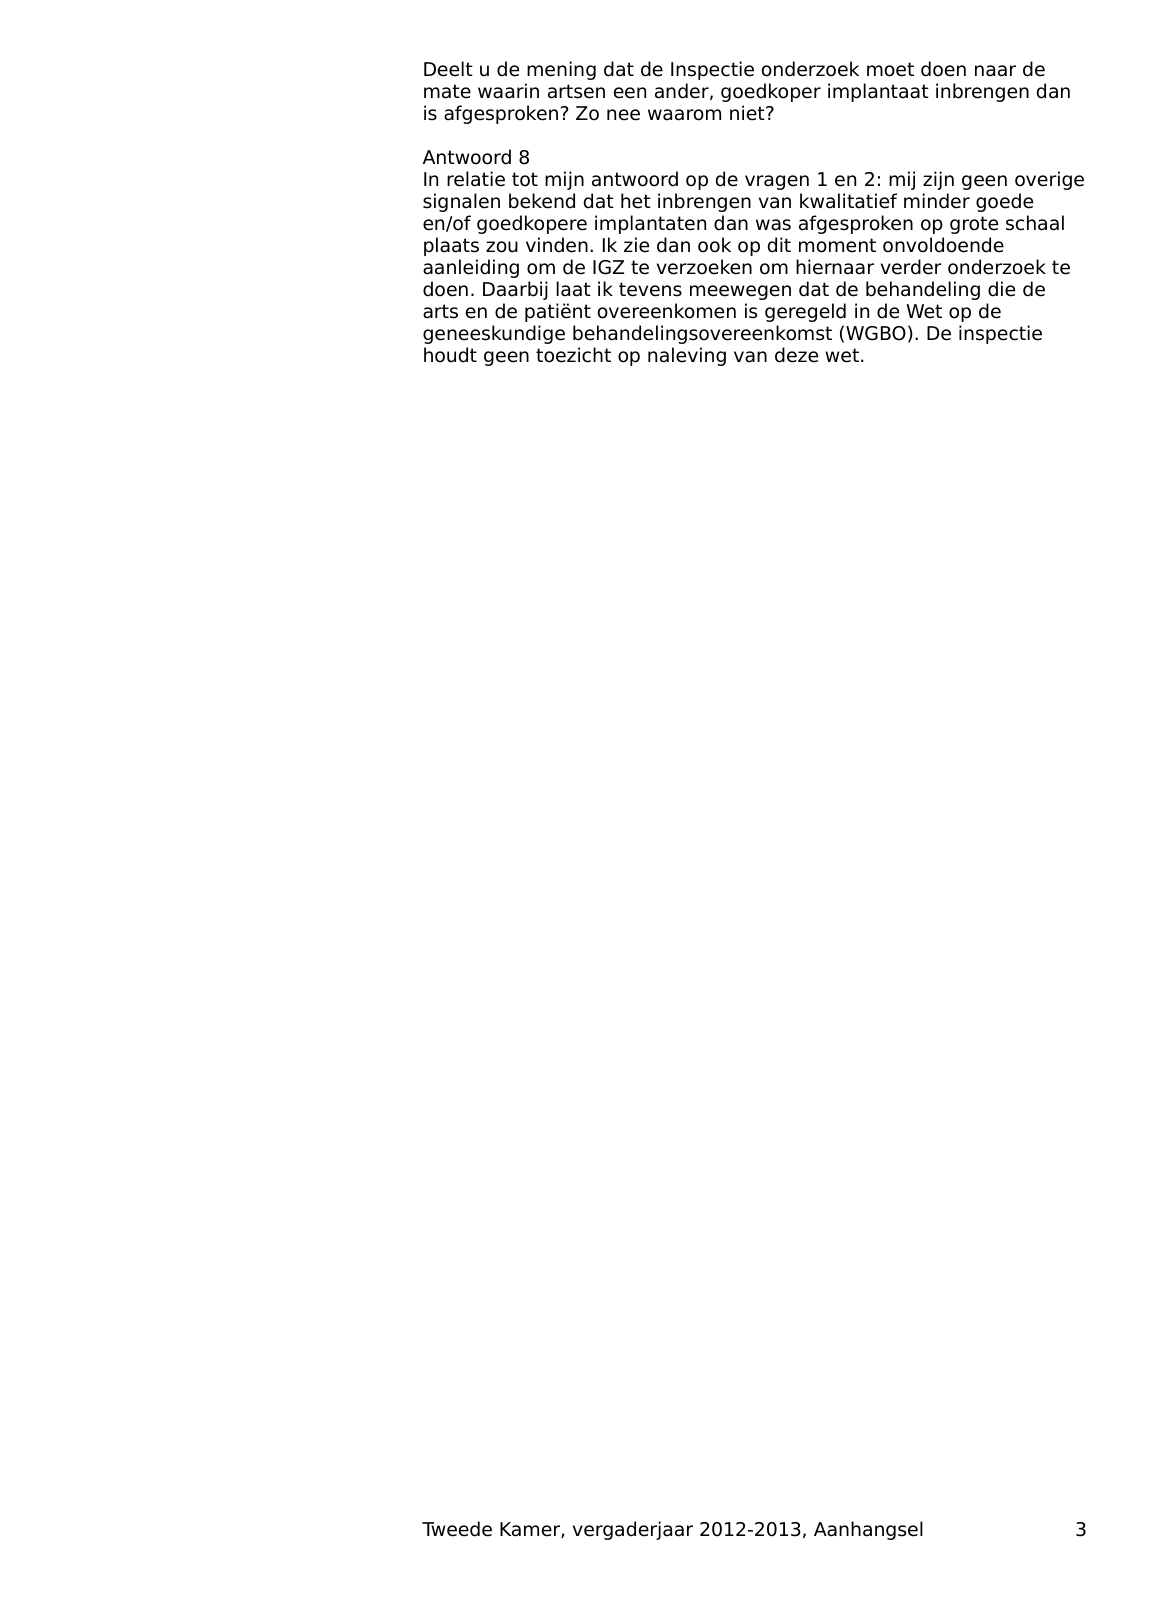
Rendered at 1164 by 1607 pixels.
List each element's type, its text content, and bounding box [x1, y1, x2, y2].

text Antwoord 8 [422, 147, 1087, 169]
text Deelt u de mening dat de Inspectie onderzoek moet doen naar de mate waarin artsen een ander, goedkoper implantaat inbrengen dan is afgesproken? Zo nee waarom niet? [422, 59, 1087, 125]
text In relatie tot mijn antwoord op de vragen 1 en 2: mij zijn geen overige signalen bekend dat het inbrengen van kwalitatief minder goede en/of goedkopere implantaten dan was afgesproken op grote schaal plaats zou vinden. Ik zie dan ook op dit moment onvoldoende aanleiding om de IGZ te verzoeken om hiernaar verder onderzoek te doen. Daarbij laat ik tevens meewegen dat de behandeling die de arts en de patiënt overeenkomen is geregeld in de Wet op de geneeskundige behandelingsovereenkomst (WGBO). De inspectie houdt geen toezicht op naleving van deze wet. [422, 169, 1087, 367]
